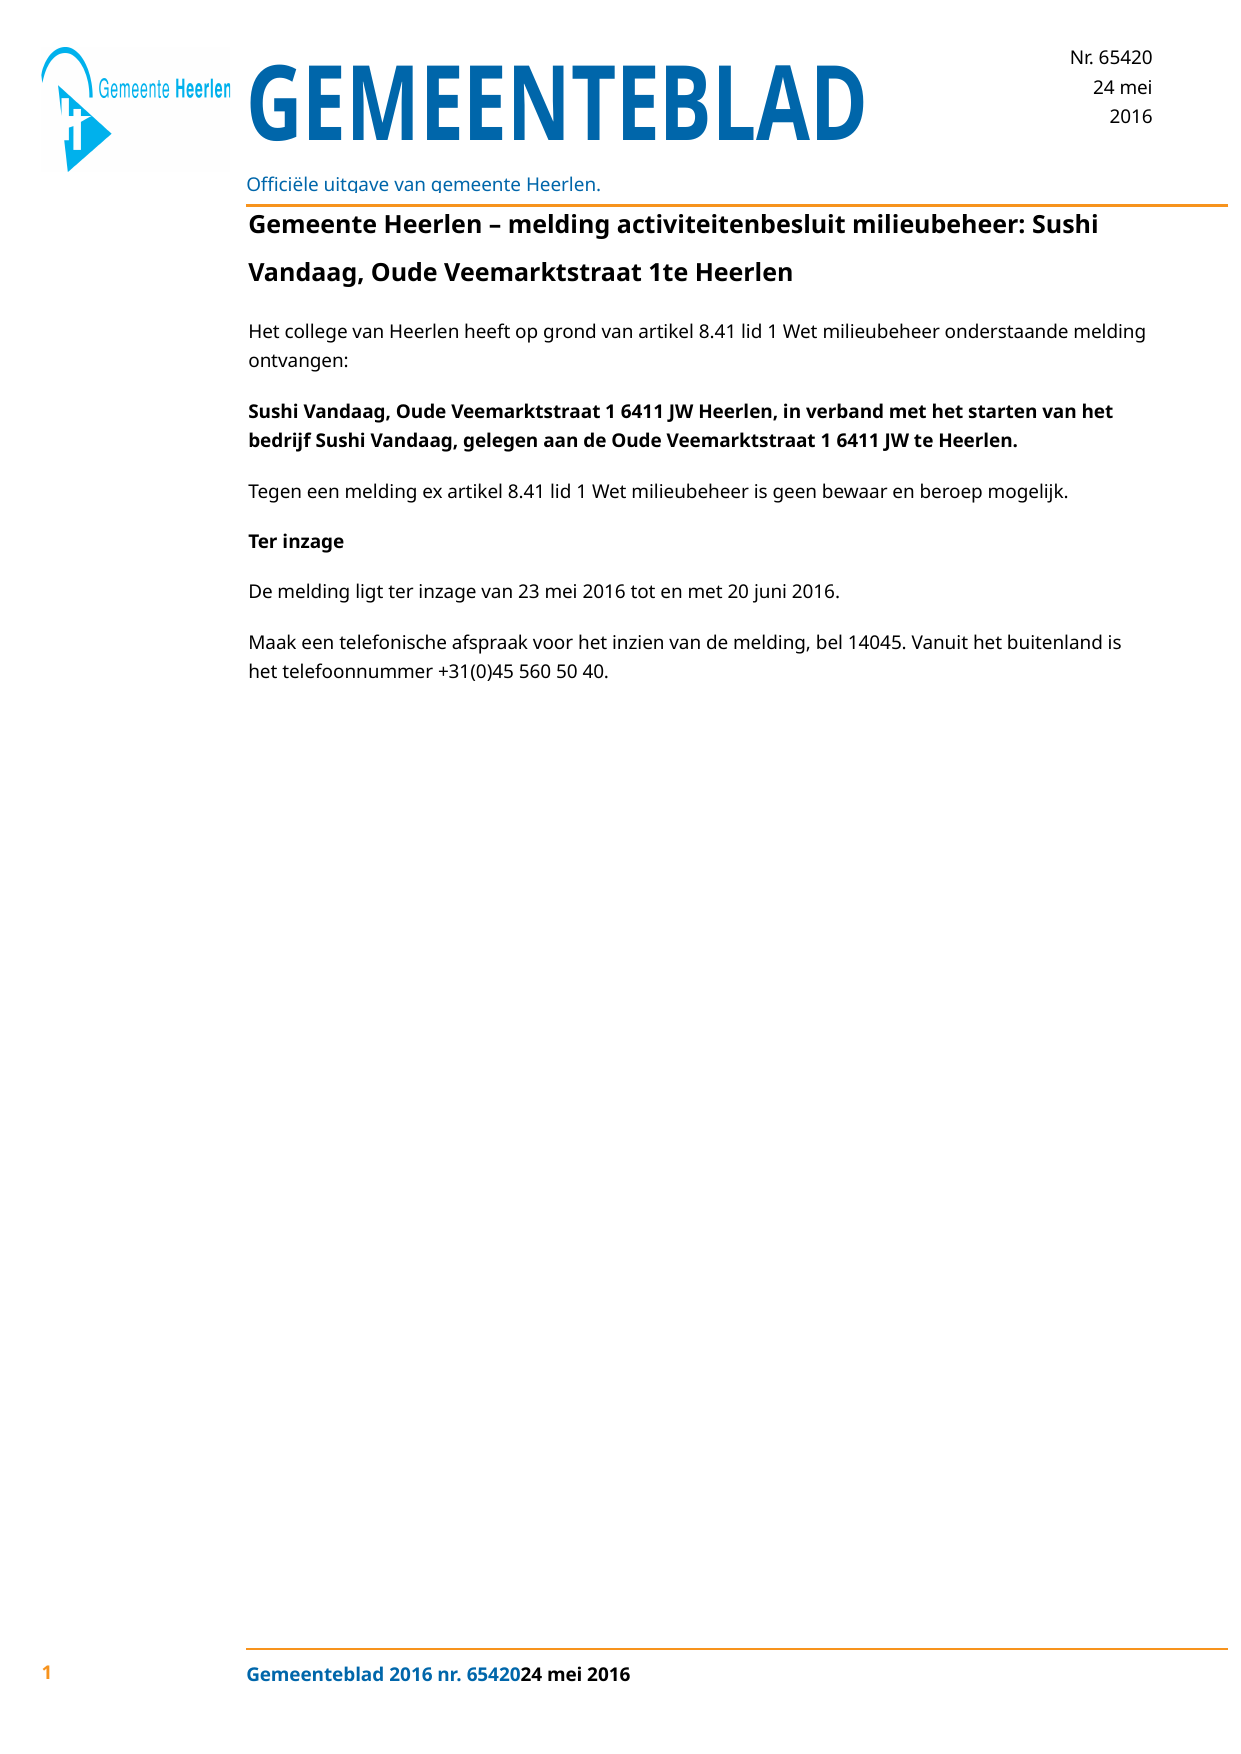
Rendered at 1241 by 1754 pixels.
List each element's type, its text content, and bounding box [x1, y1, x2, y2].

text Ter inzage [248, 528, 1152, 554]
text De melding ligt ter inzage van 23 mei 2016 tot en met 20 juni 2016. [248, 579, 1152, 604]
picture [41, 47, 231, 172]
text Het college van Heerlen heeft op grond van artikel 8.41 lid 1 Wet milieubeheer onderstaande melding ontvangen: [248, 318, 1152, 373]
text Maak een telefonische afspraak voor het inzien van de melding, bel 14045. Vanuit het buitenland is het telefoonnummer +31(0)45 560 50 40. [248, 629, 1152, 684]
text Gemeente Heerlen – melding activiteitenbesluit milieubeheer: Sushi Vandaag, Oude Veemarktstraat 1te Heerlen [248, 207, 1152, 288]
text Tegen een melding ex artikel 8.41 lid 1 Wet milieubeheer is geen bewaar en beroep mogelijk. [248, 478, 1152, 504]
picture [41, 47, 58, 70]
text Sushi Vandaag, Oude Veemarktstraat 1 6411 JW Heerlen, in verband met het starten van het bedrijf Sushi Vandaag, gelegen aan de Oude Veemarktstraat 1 6411 JW te Heerlen. [248, 398, 1152, 453]
